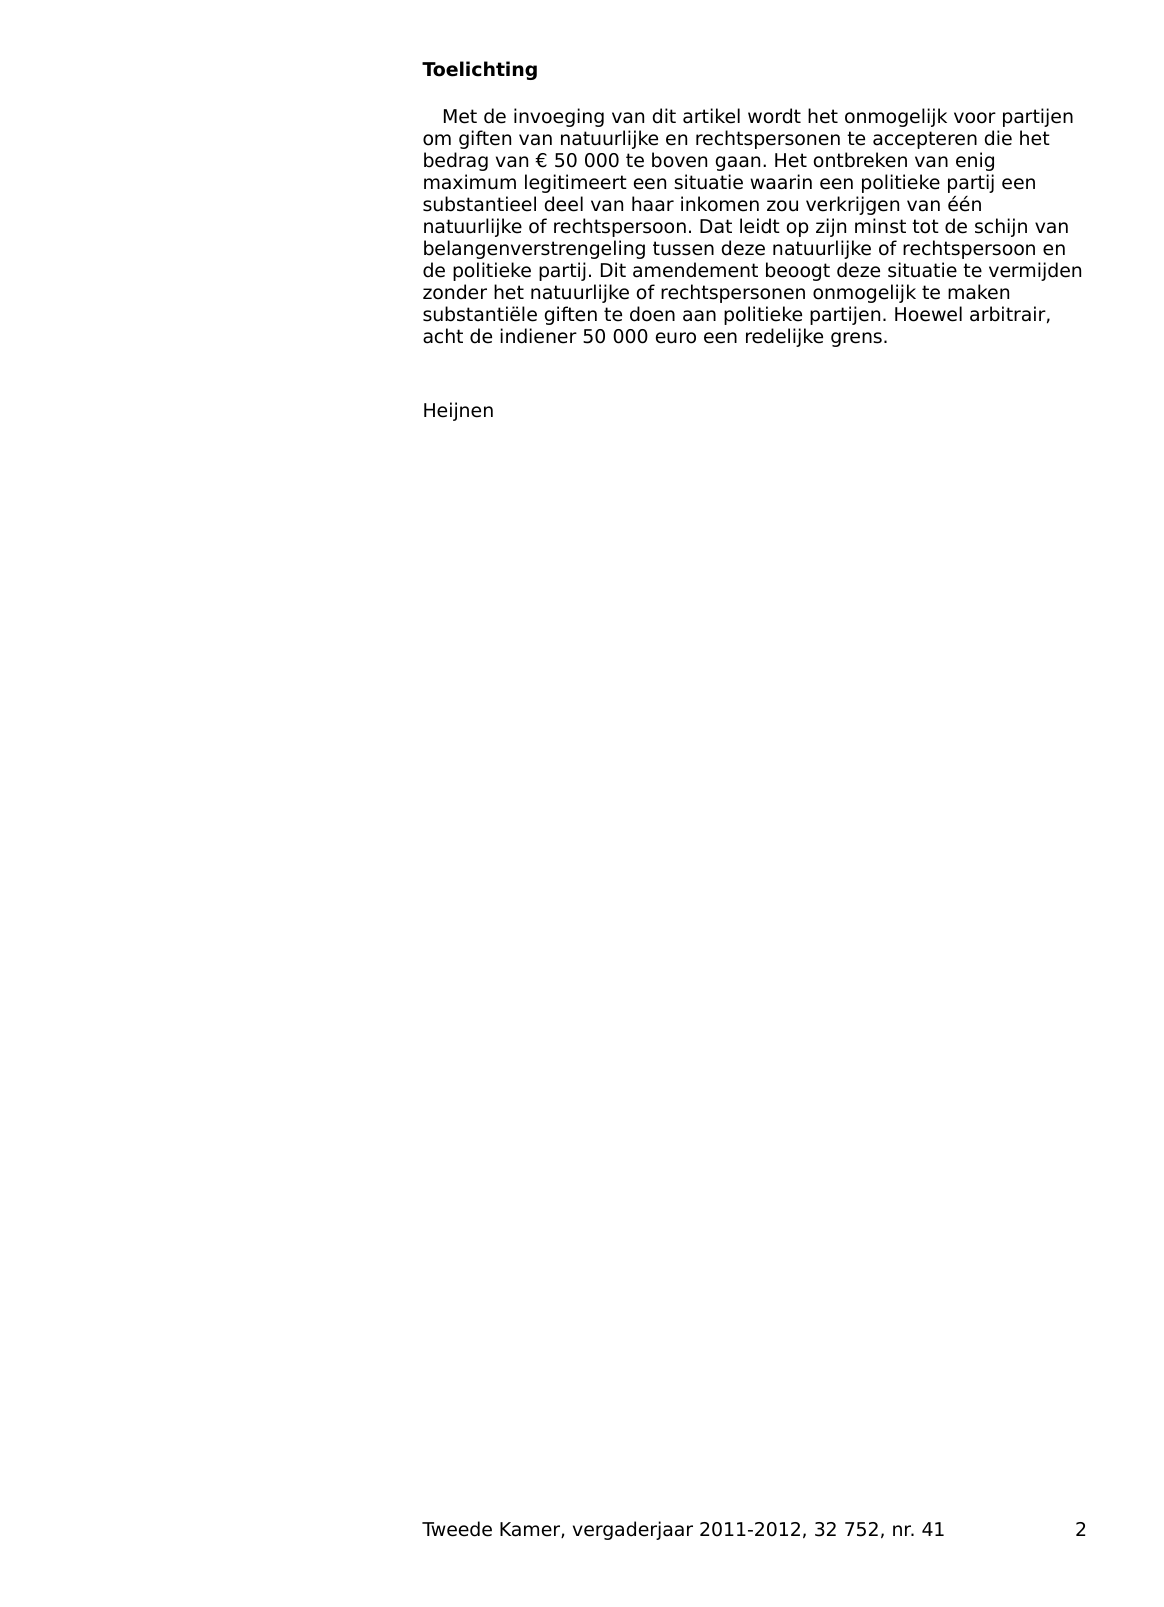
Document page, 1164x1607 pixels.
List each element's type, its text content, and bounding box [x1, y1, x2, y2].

subtitle Toelichting [422, 59, 1087, 81]
text Heijnen [422, 378, 1087, 422]
text Met de invoeging van dit artikel wordt het onmogelijk voor partijen om giften van natuurlijke en rechtspersonen te accepteren die het bedrag van € 50 000 te boven gaan. Het ontbreken van enig maximum legitimeert een situatie waarin een politieke partij een substantieel deel van haar inkomen zou verkrijgen van één natuurlijke of rechtspersoon. Dat leidt op zijn minst tot de schijn van belangenverstrengeling tussen deze natuurlijke of rechtspersoon en de politieke partij. Dit amendement beoogt deze situatie te vermijden zonder het natuurlijke of rechtspersonen onmogelijk te maken substantiële giften te doen aan politieke partijen. Hoewel arbitrair, acht de indiener 50 000 euro een redelijke grens. [422, 106, 1087, 348]
